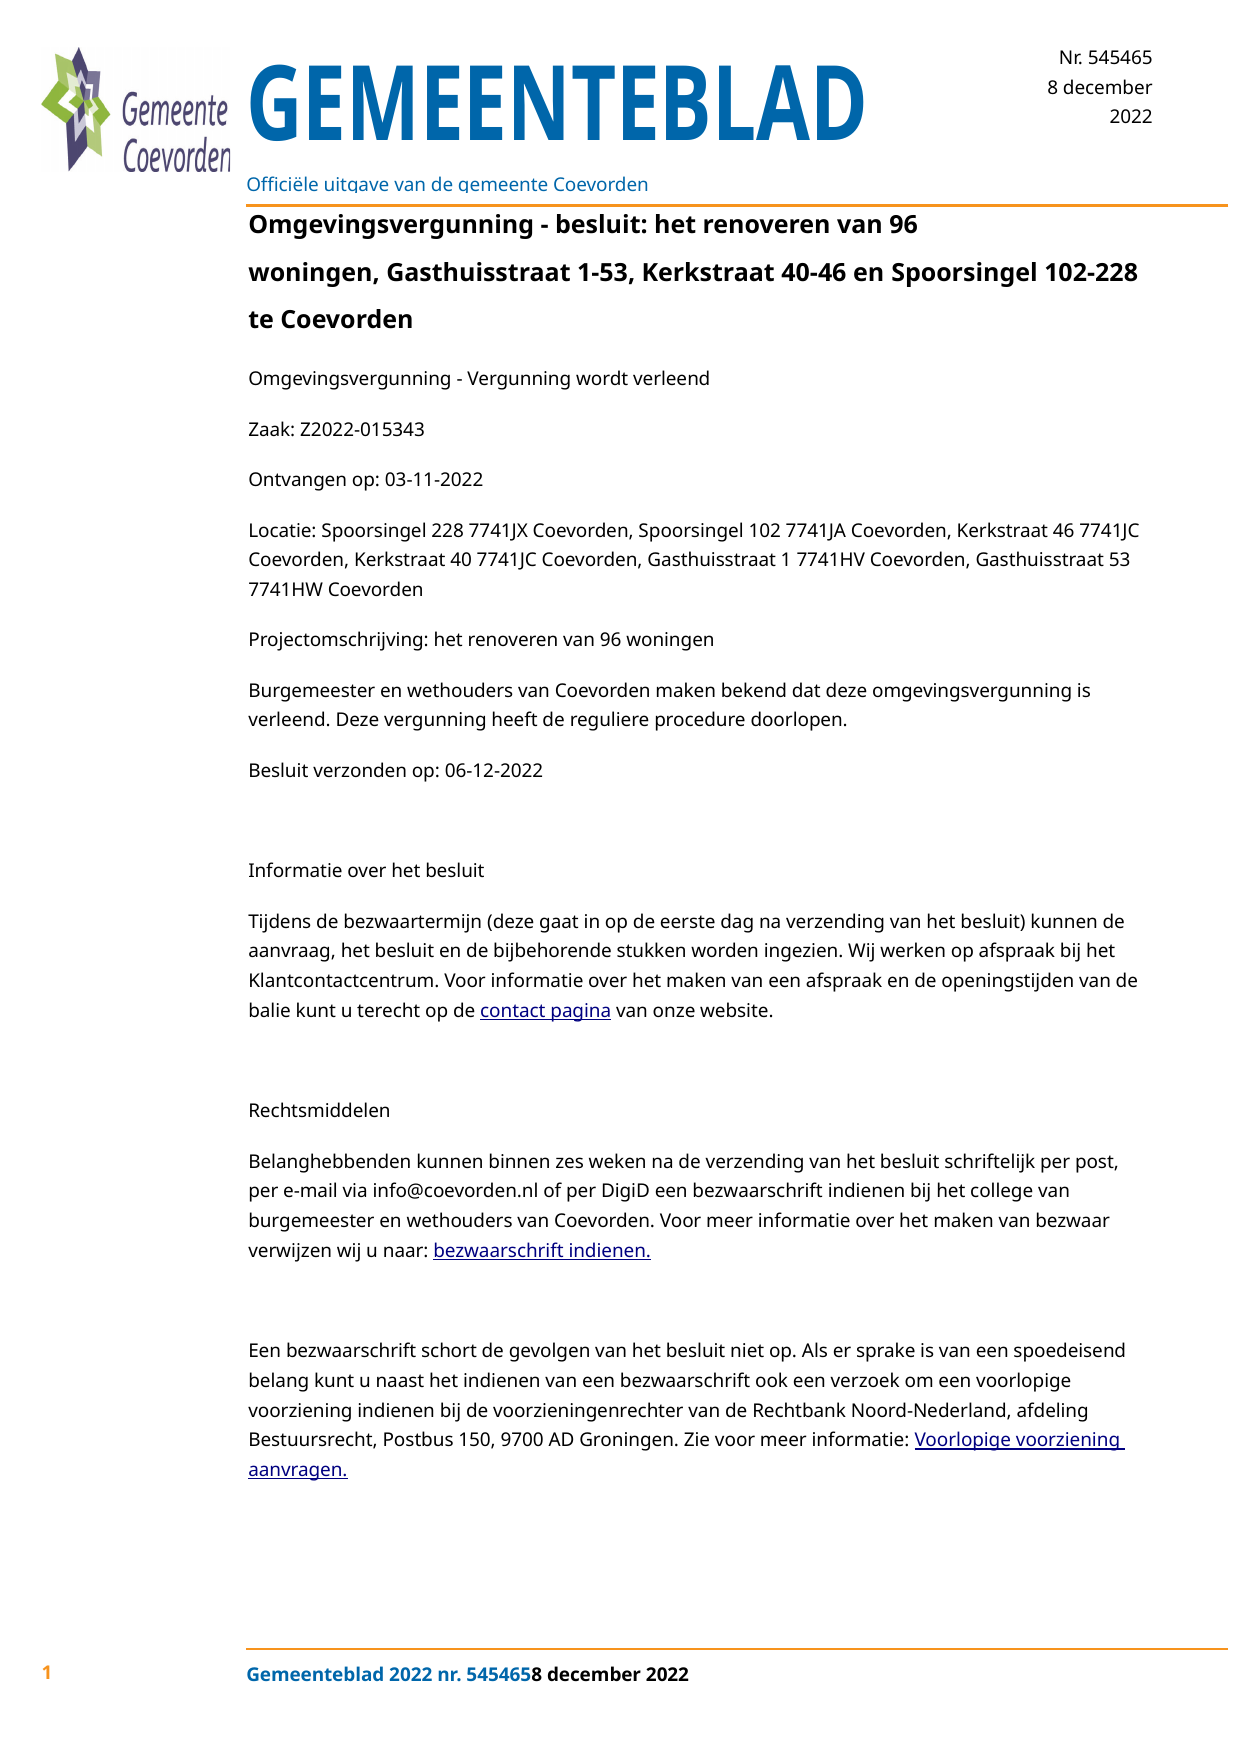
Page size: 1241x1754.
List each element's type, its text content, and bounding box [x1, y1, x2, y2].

text Tijdens de bezwaartermijn (deze gaat in op de eerste dag na verzending van het besluit) kunnen de aanvraag, het besluit en de bijbehorende stukken worden ingezien. Wij werken op afspraak bij het Klantcontactcentrum. Voor informatie over het maken van een afspraak en de openingstijden van de balie kunt u terecht op de contact pagina van onze website. [248, 908, 1152, 1022]
text Projectomschrijving: het renoveren van 96 woningen [248, 626, 1152, 652]
text Burgemeester en wethouders van Coevorden maken bekend dat deze omgevingsvergunning is verleend. Deze vergunning heeft de reguliere procedure doorlopen. [248, 677, 1152, 732]
text Belanghebbenden kunnen binnen zes weken na de verzending van het besluit schriftelijk per post, per e-mail via info@coevorden.nl of per DigiD een bezwaarschrift indienen bij het college van burgemeester en wethouders van Coevorden. Voor meer informatie over het maken van bezwaar verwijzen wij u naar: bezwaarschrift indienen. [248, 1148, 1152, 1262]
text Zaak: Z2022-015343 [248, 416, 1152, 442]
text Omgevingsvergunning - Vergunning wordt verleend [248, 366, 1152, 391]
text Besluit verzonden op: 06-12-2022 [248, 757, 1152, 782]
picture [41, 47, 231, 172]
text Rechtsmiddelen [248, 1098, 1152, 1123]
text Ontvangen op: 03-11-2022 [248, 466, 1152, 492]
text Locatie: Spoorsingel 228 7741JX Coevorden, Spoorsingel 102 7741JA Coevorden, Kerkstraat 46 7741JC Coevorden, Kerkstraat 40 7741JC Coevorden, Gasthuisstraat 1 7741HV Coevorden, Gasthuisstraat 53 7741HW Coevorden [248, 517, 1152, 602]
text Een bezwaarschrift schort de gevolgen van het besluit niet op. Als er sprake is van een spoedeisend belang kunt u naast het indienen van een bezwaarschrift ook een verzoek om een voorlopige voorziening indienen bij de voorzieningenrechter van de Rechtbank Noord-Nederland, afdeling Bestuursrecht, Postbus 150, 9700 AD Groningen. Zie voor meer informatie: Voorlopige voorziening aanvragen. [248, 1338, 1152, 1482]
text Omgevingsvergunning - besluit: het renoveren van 96 woningen, Gasthuisstraat 1-53, Kerkstraat 40-46 en Spoorsingel 102-228 te Coevorden [248, 207, 1152, 336]
text Informatie over het besluit [248, 858, 1152, 883]
